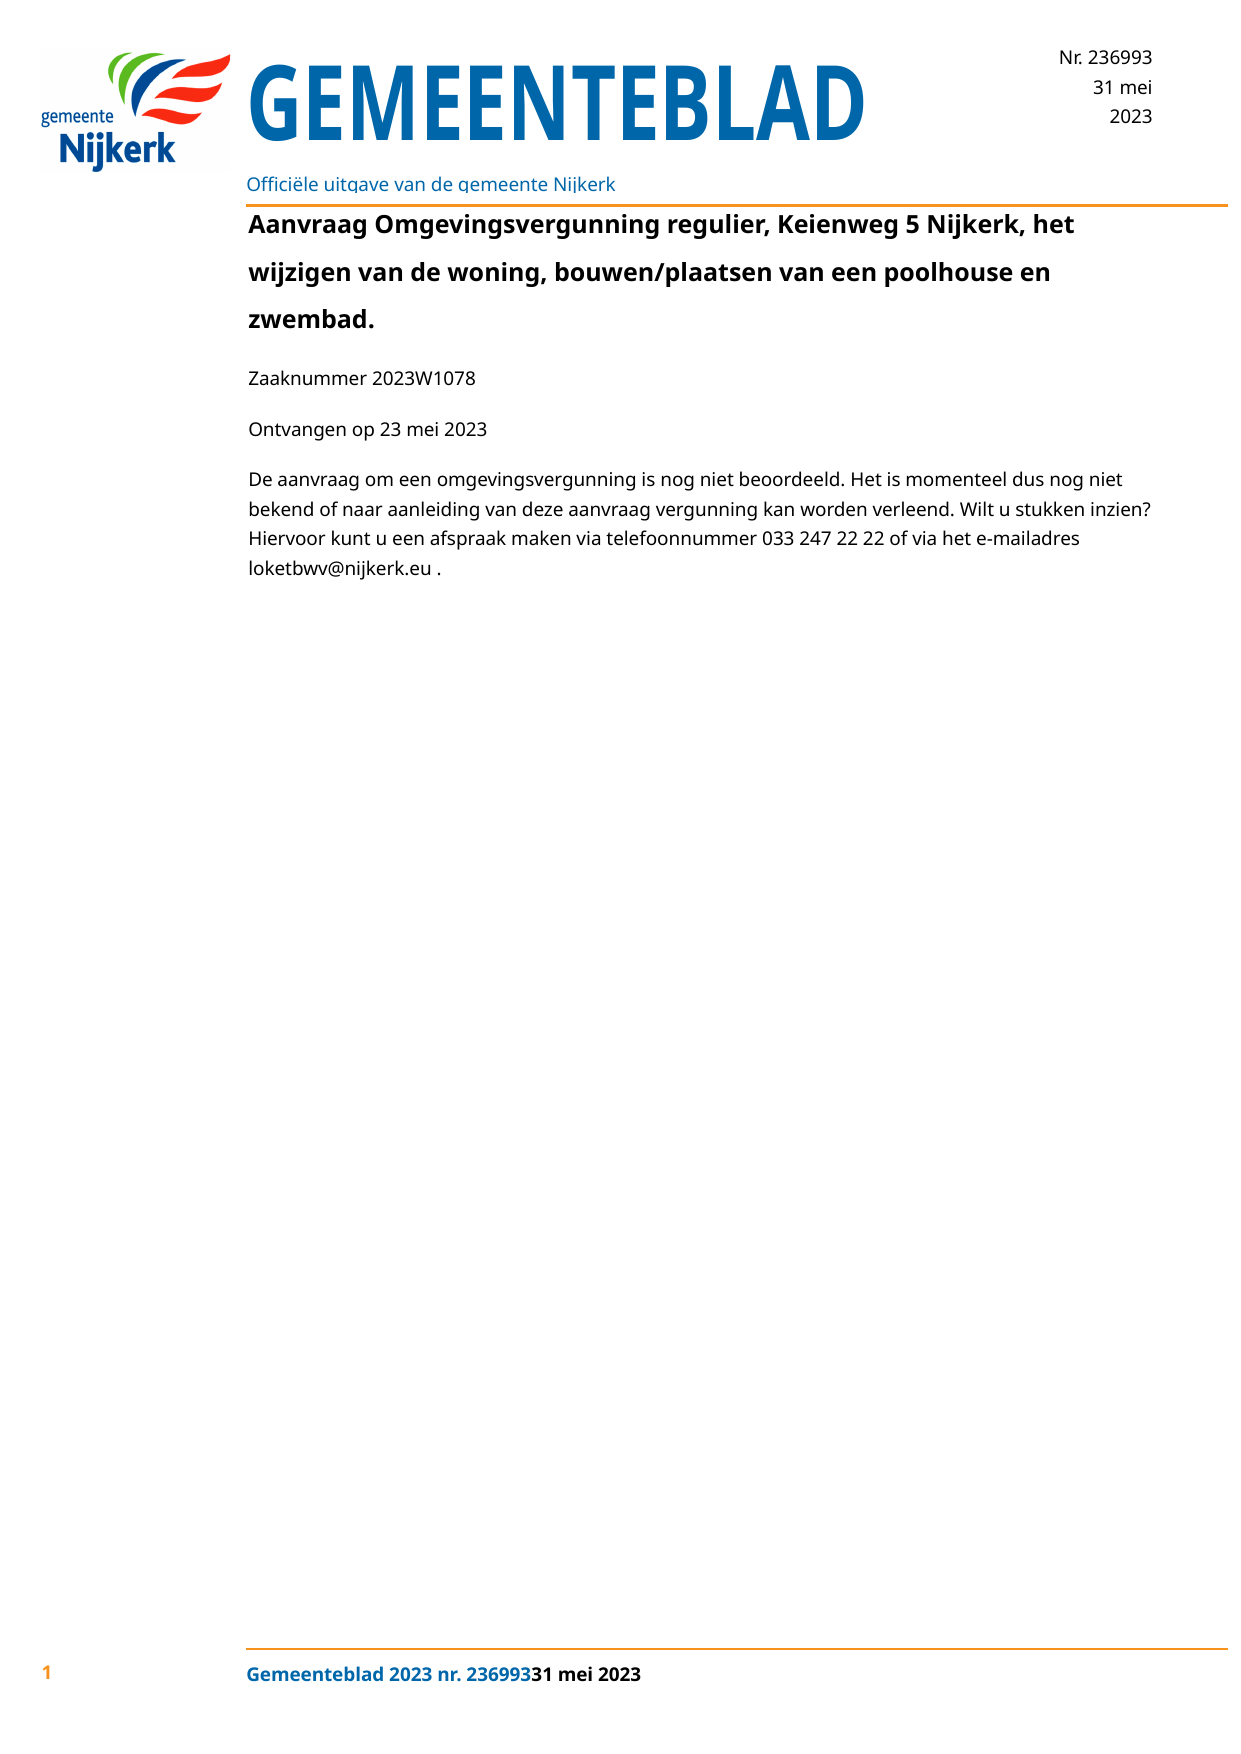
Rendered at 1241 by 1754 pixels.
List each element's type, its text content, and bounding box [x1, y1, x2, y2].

text Aanvraag Omgevingsvergunning regulier, Keienweg 5 Nijkerk, het wijzigen van de woning, bouwen/plaatsen van een poolhouse en zwembad. [248, 207, 1152, 336]
text Zaaknummer 2023W1078 [248, 366, 1152, 391]
text Ontvangen op 23 mei 2023 [248, 416, 1152, 442]
picture [41, 47, 231, 172]
text De aanvraag om een omgevingsvergunning is nog niet beoordeeld. Het is momenteel dus nog niet bekend of naar aanleiding van deze aanvraag vergunning kan worden verleend. Wilt u stukken inzien? Hiervoor kunt u een afspraak maken via telefoonnummer 033 247 22 22 of via het e-mailadres loketbwv@nijkerk.eu . [248, 466, 1152, 581]
